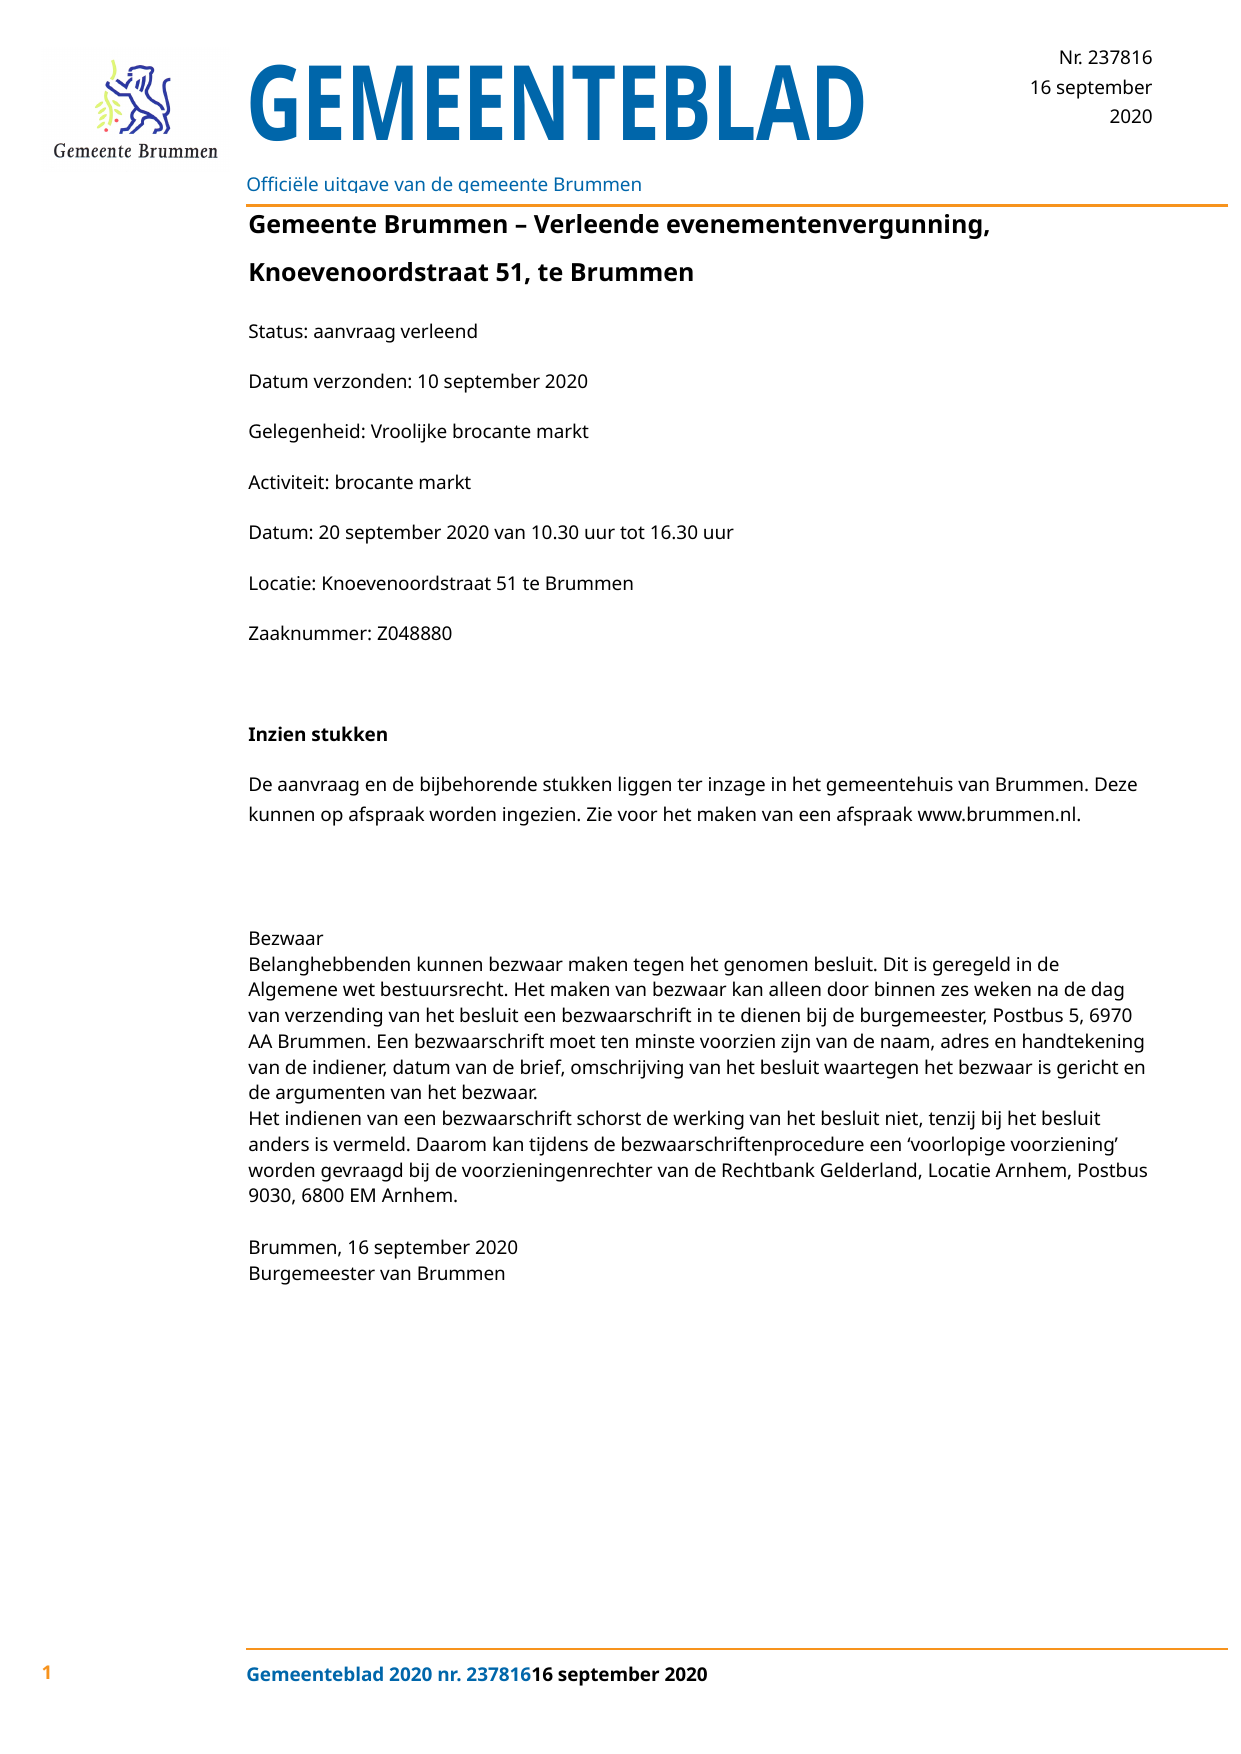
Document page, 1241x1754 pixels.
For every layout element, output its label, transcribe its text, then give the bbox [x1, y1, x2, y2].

text Datum: 20 september 2020 van 10.30 uur tot 16.30 uur [248, 519, 1152, 545]
text Status: aanvraag verleend [248, 318, 1152, 344]
text Brummen, 16 september 2020 [248, 1234, 1152, 1260]
text Het indienen van een bezwaarschrift schorst de werking van het besluit niet, tenzij bij het besluit anders is vermeld. Daarom kan tijdens de bezwaarschriftenprocedure een ‘voorlopige voorziening’ worden gevraagd bij de voorzieningenrechter van de Rechtbank Gelderland, Locatie Arnhem, Postbus 9030, 6800 EM Arnhem. [248, 1105, 1152, 1208]
text Belanghebbenden kunnen bezwaar maken tegen het genomen besluit. Dit is geregeld in de Algemene wet bestuursrecht. Het maken van bezwaar kan alleen door binnen zes weken na de dag van verzending van het besluit een bezwaarschrift in te dienen bij de burgemeester, Postbus 5, 6970 AA Brummen. Een bezwaarschrift moet ten minste voorzien zijn van de naam, adres en handtekening van de indiener, datum van de brief, omschrijving van het besluit waartegen het bezwaar is gericht en de argumenten van het bezwaar. [248, 951, 1152, 1105]
text De aanvraag en de bijbehorende stukken liggen ter inzage in het gemeentehuis van Brummen. Deze kunnen op afspraak worden ingezien. Zie voor het maken van een afspraak www.brummen.nl. [248, 772, 1152, 827]
text Bezwaar [248, 925, 1152, 951]
text Burgemeester van Brummen [248, 1260, 1152, 1285]
text Zaaknummer: Z048880 [248, 620, 1152, 646]
text Datum verzonden: 10 september 2020 [248, 368, 1152, 394]
text Activiteit: brocante markt [248, 469, 1152, 495]
picture [41, 47, 231, 172]
text Gelegenheid: Vroolijke brocante markt [248, 419, 1152, 444]
text Inzien stukken [248, 721, 1152, 747]
text Locatie: Knoevenoordstraat 51 te Brummen [248, 570, 1152, 596]
text Gemeente Brummen – Verleende evenementenvergunning, Knoevenoordstraat 51, te Brummen [248, 207, 1152, 288]
